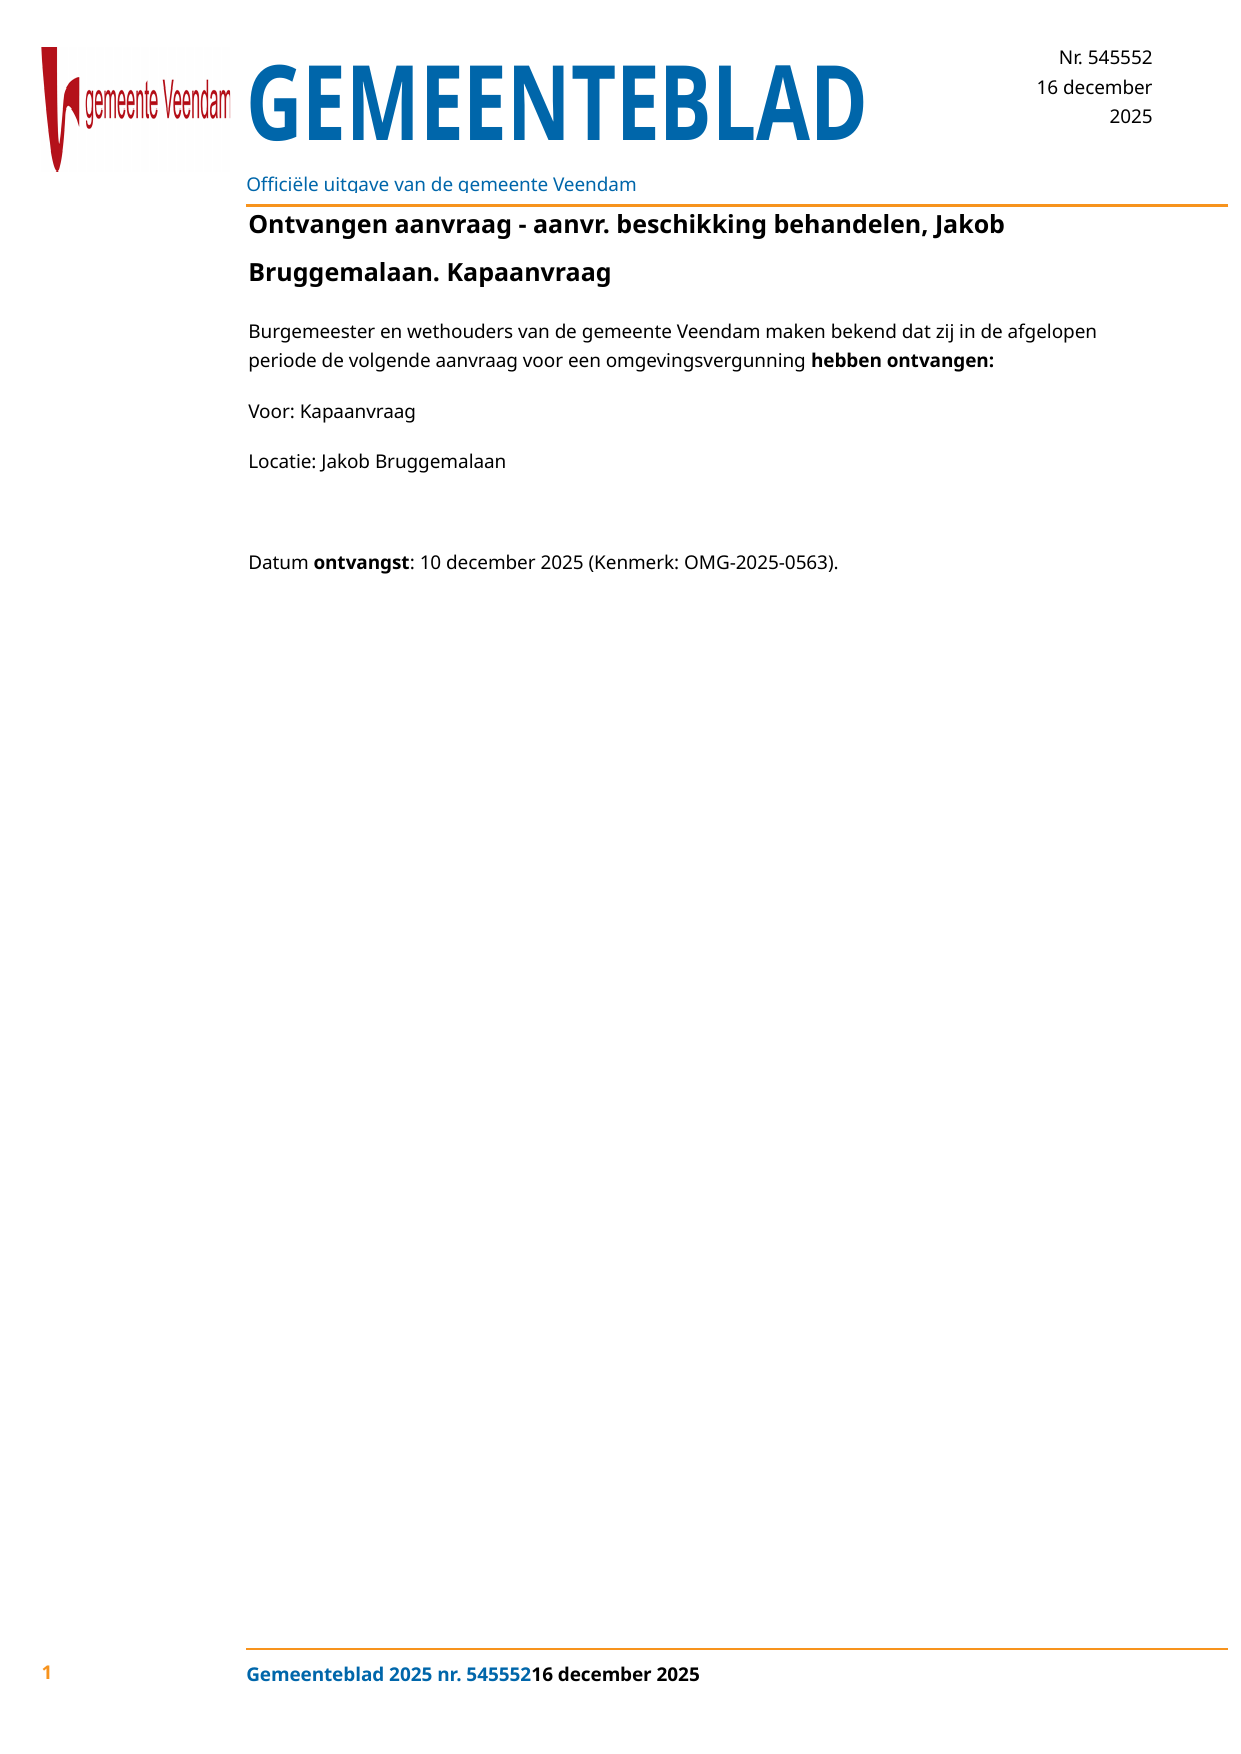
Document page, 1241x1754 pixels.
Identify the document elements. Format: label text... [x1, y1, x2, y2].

picture [41, 47, 231, 172]
text Ontvangen aanvraag - aanvr. beschikking behandelen, Jakob Bruggemalaan. Kapaanvraag [248, 207, 1152, 288]
text Datum ontvangst: 10 december 2025 (Kenmerk: OMG-2025-0563). [248, 549, 1152, 575]
text Voor: Kapaanvraag [248, 398, 1152, 424]
text Locatie: Jakob Bruggemalaan [248, 448, 1152, 474]
text Burgemeester en wethouders van de gemeente Veendam maken bekend dat zij in de afgelopen periode de volgende aanvraag voor een omgevingsvergunning hebben ontvangen: [248, 318, 1152, 373]
